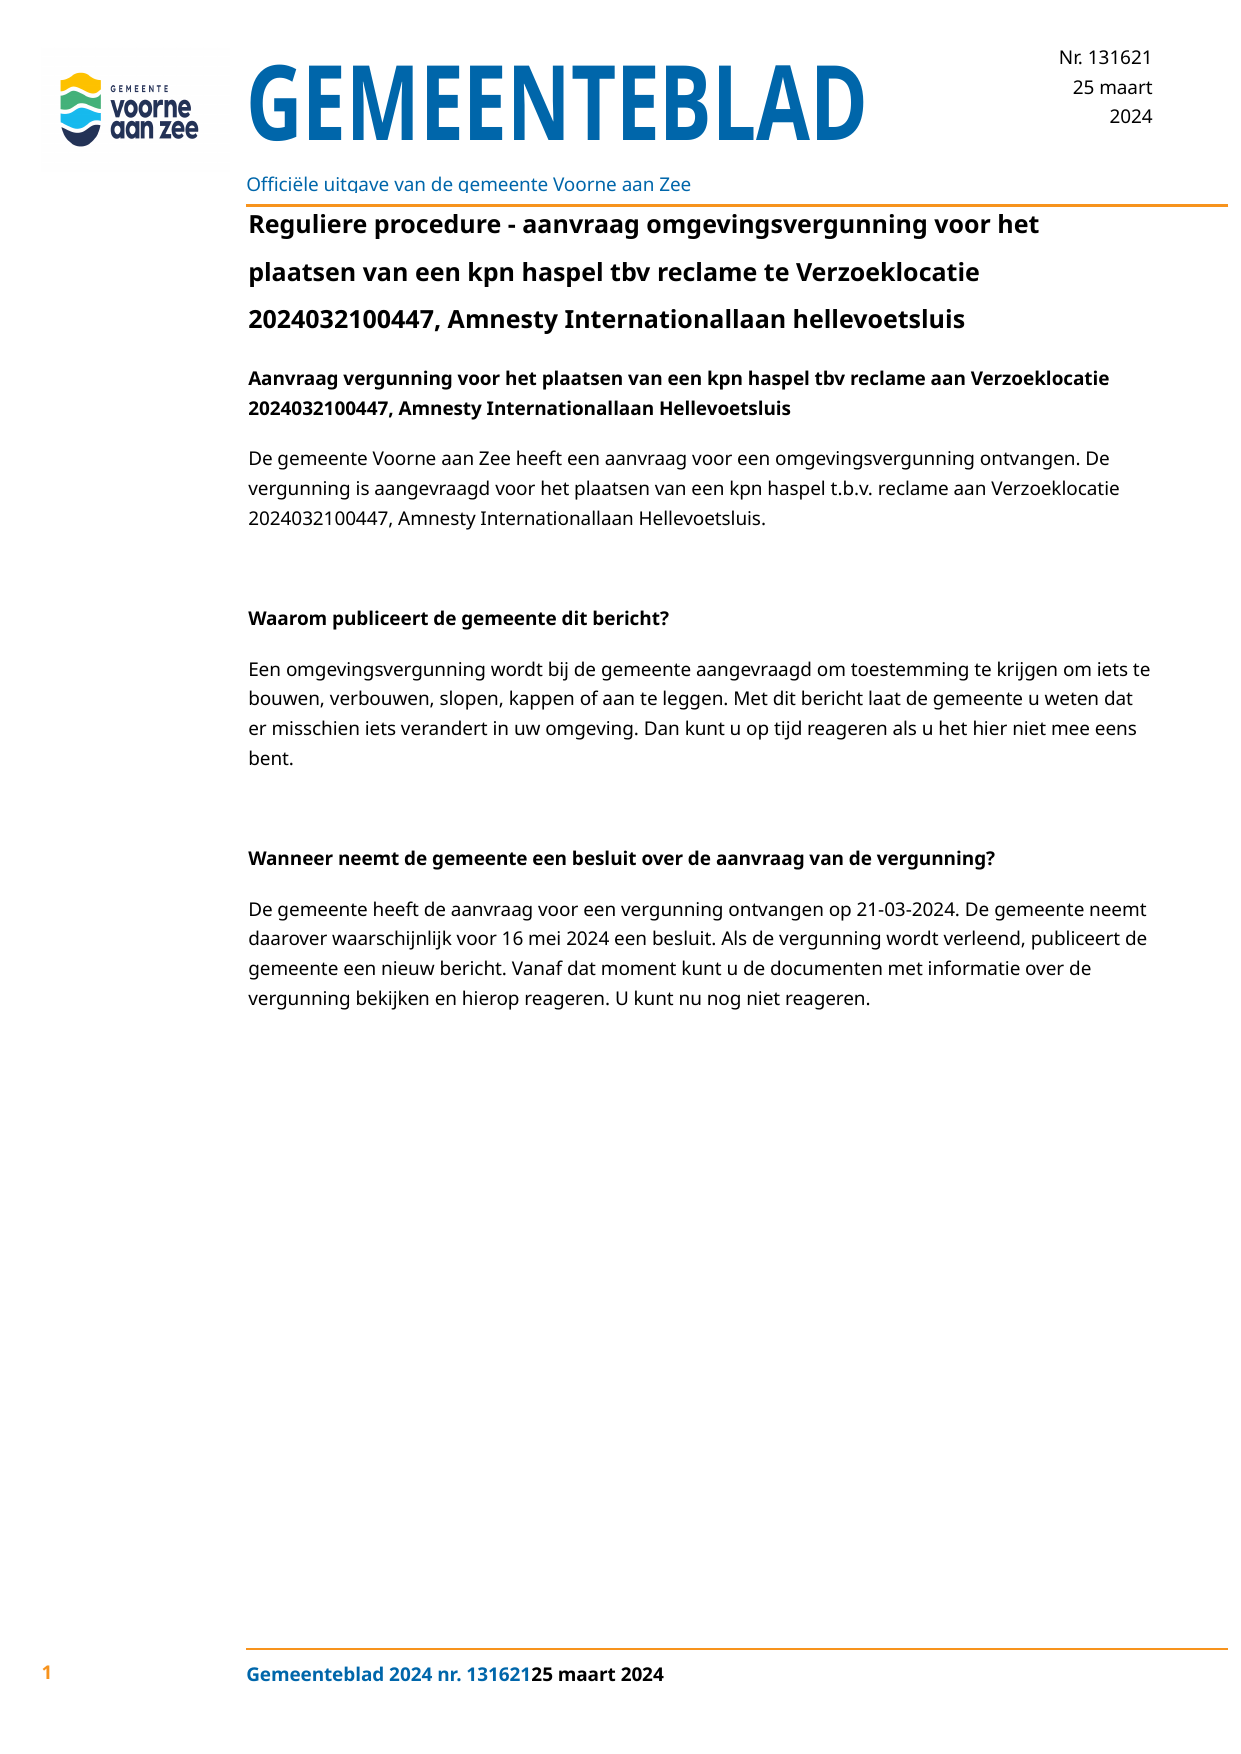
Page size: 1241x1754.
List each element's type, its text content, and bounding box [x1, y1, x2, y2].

text De gemeente Voorne aan Zee heeft een aanvraag voor een omgevingsvergunning ontvangen. De vergunning is aangevraagd voor het plaatsen van een kpn haspel t.b.v. reclame aan Verzoeklocatie 2024032100447, Amnesty Internationallaan Hellevoetsluis. [248, 446, 1152, 530]
text De gemeente heeft de aanvraag voor een vergunning ontvangen op 21-03-2024. De gemeente neemt daarover waarschijnlijk voor 16 mei 2024 een besluit. Als de vergunning wordt verleend, publiceert de gemeente een nieuw bericht. Vanaf dat moment kunt u de documenten met informatie over de vergunning bekijken en hierop reageren. U kunt nu nog niet reageren. [248, 896, 1152, 1010]
text Wanneer neemt de gemeente een besluit over de aanvraag van de vergunning? [248, 846, 1152, 871]
text Een omgevingsvergunning wordt bij de gemeente aangevraagd om toestemming te krijgen om iets te bouwen, verbouwen, slopen, kappen of aan te leggen. Met dit bericht laat de gemeente u weten dat er misschien iets verandert in uw omgeving. Dan kunt u op tijd reageren als u het hier niet mee eens bent. [248, 656, 1152, 770]
text Waarom publiceert de gemeente dit bericht? [248, 606, 1152, 631]
picture [41, 47, 231, 172]
text Reguliere procedure - aanvraag omgevingsvergunning voor het plaatsen van een kpn haspel tbv reclame te Verzoeklocatie 2024032100447, Amnesty Internationallaan hellevoetsluis [248, 207, 1152, 336]
text Aanvraag vergunning voor het plaatsen van een kpn haspel tbv reclame aan Verzoeklocatie 2024032100447, Amnesty Internationallaan Hellevoetsluis [248, 366, 1152, 421]
